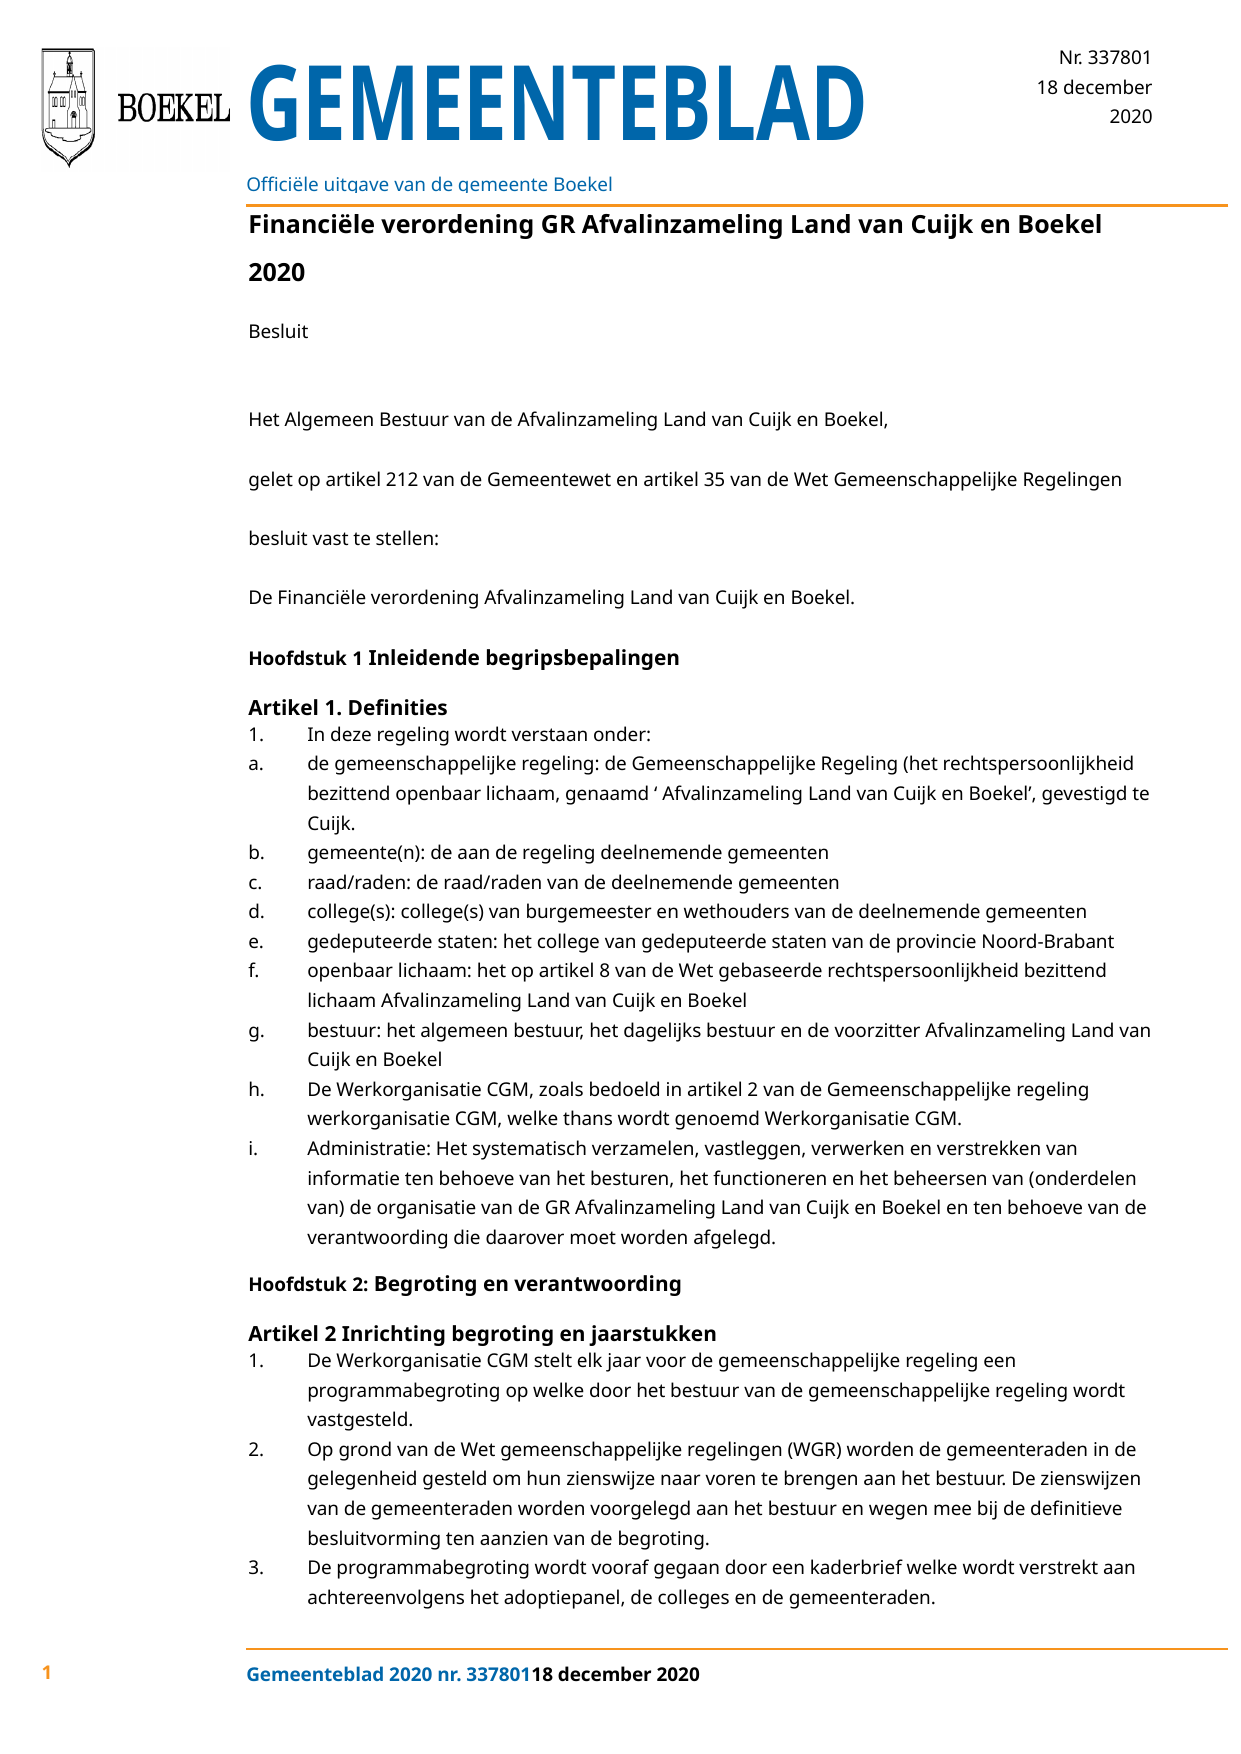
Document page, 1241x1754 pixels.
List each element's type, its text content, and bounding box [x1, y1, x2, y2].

text Artikel 1. Definities [248, 693, 1152, 721]
text Hoofdstuk 1 Inleidende begripsbepalingen [248, 643, 1152, 672]
list openbaar lichaam: het op artikel 8 van de Wet gebaseerde rechtspersoonlijkheid bezittend lichaam Afvalinzameling Land van Cuijk en Boekel [248, 958, 1152, 1013]
list Administratie: Het systematisch verzamelen, vastleggen, verwerken en verstrekken van informatie ten behoeve van het besturen, het functioneren en het beheersen van (onderdelen van) de organisatie van de GR Afvalinzameling Land van Cuijk en Boekel en ten behoeve van de verantwoording die daarover moet worden afgelegd. [248, 1135, 1152, 1250]
text Hoofdstuk 2: Begroting en verantwoording [248, 1269, 1152, 1298]
list gemeente(n): de aan de regeling deelnemende gemeenten [248, 839, 1152, 865]
list De Werkorganisatie CGM stelt elk jaar voor de gemeenschappelijke regeling een programmabegroting op welke door het bestuur van de gemeenschappelijke regeling wordt vastgesteld. [248, 1347, 1152, 1432]
text Besluit [248, 318, 1152, 344]
list De Werkorganisatie CGM, zoals bedoeld in artikel 2 van de Gemeenschappelijke regeling werkorganisatie CGM, welke thans wordt genoemd Werkorganisatie CGM. [248, 1076, 1152, 1131]
list raad/raden: de raad/raden van de deelnemende gemeenten [248, 869, 1152, 895]
list Op grond van de Wet gemeenschappelijke regelingen (WGR) worden de gemeenteraden in de gelegenheid gesteld om hun zienswijze naar voren te brengen aan het bestuur. De zienswijzen van de gemeenteraden worden voorgelegd aan het bestuur en wegen mee bij de definitieve besluitvorming ten aanzien van de begroting. [248, 1436, 1152, 1551]
list gedeputeerde staten: het college van gedeputeerde staten van de provincie Noord-Brabant [248, 928, 1152, 954]
text besluit vast te stellen: [248, 525, 1152, 551]
text De Financiële verordening Afvalinzameling Land van Cuijk en Boekel. [248, 584, 1152, 610]
text Het Algemeen Bestuur van de Afvalinzameling Land van Cuijk en Boekel, [248, 407, 1152, 432]
list De programmabegroting wordt vooraf gegaan door een kaderbrief welke wordt verstrekt aan achtereenvolgens het adoptiepanel, de colleges en de gemeenteraden. [248, 1554, 1152, 1610]
list college(s): college(s) van burgemeester en wethouders van de deelnemende gemeenten [248, 898, 1152, 924]
text Artikel 2 Inrichting begroting en jaarstukken [248, 1319, 1152, 1347]
list bestuur: het algemeen bestuur, het dagelijks bestuur en de voorzitter Afvalinzameling Land van Cuijk en Boekel [248, 1017, 1152, 1072]
list In deze regeling wordt verstaan onder: [248, 721, 1152, 747]
text Financiële verordening GR Afvalinzameling Land van Cuijk en Boekel 2020 [248, 207, 1152, 288]
picture [41, 47, 231, 172]
text gelet op artikel 212 van de Gemeentewet en artikel 35 van de Wet Gemeenschappelijke Regelingen [248, 466, 1152, 492]
list de gemeenschappelijke regeling: de Gemeenschappelijke Regeling (het rechtspersoonlijkheid bezittend openbaar lichaam, genaamd ‘ Afvalinzameling Land van Cuijk en Boekel’, gevestigd te Cuijk. [248, 751, 1152, 836]
